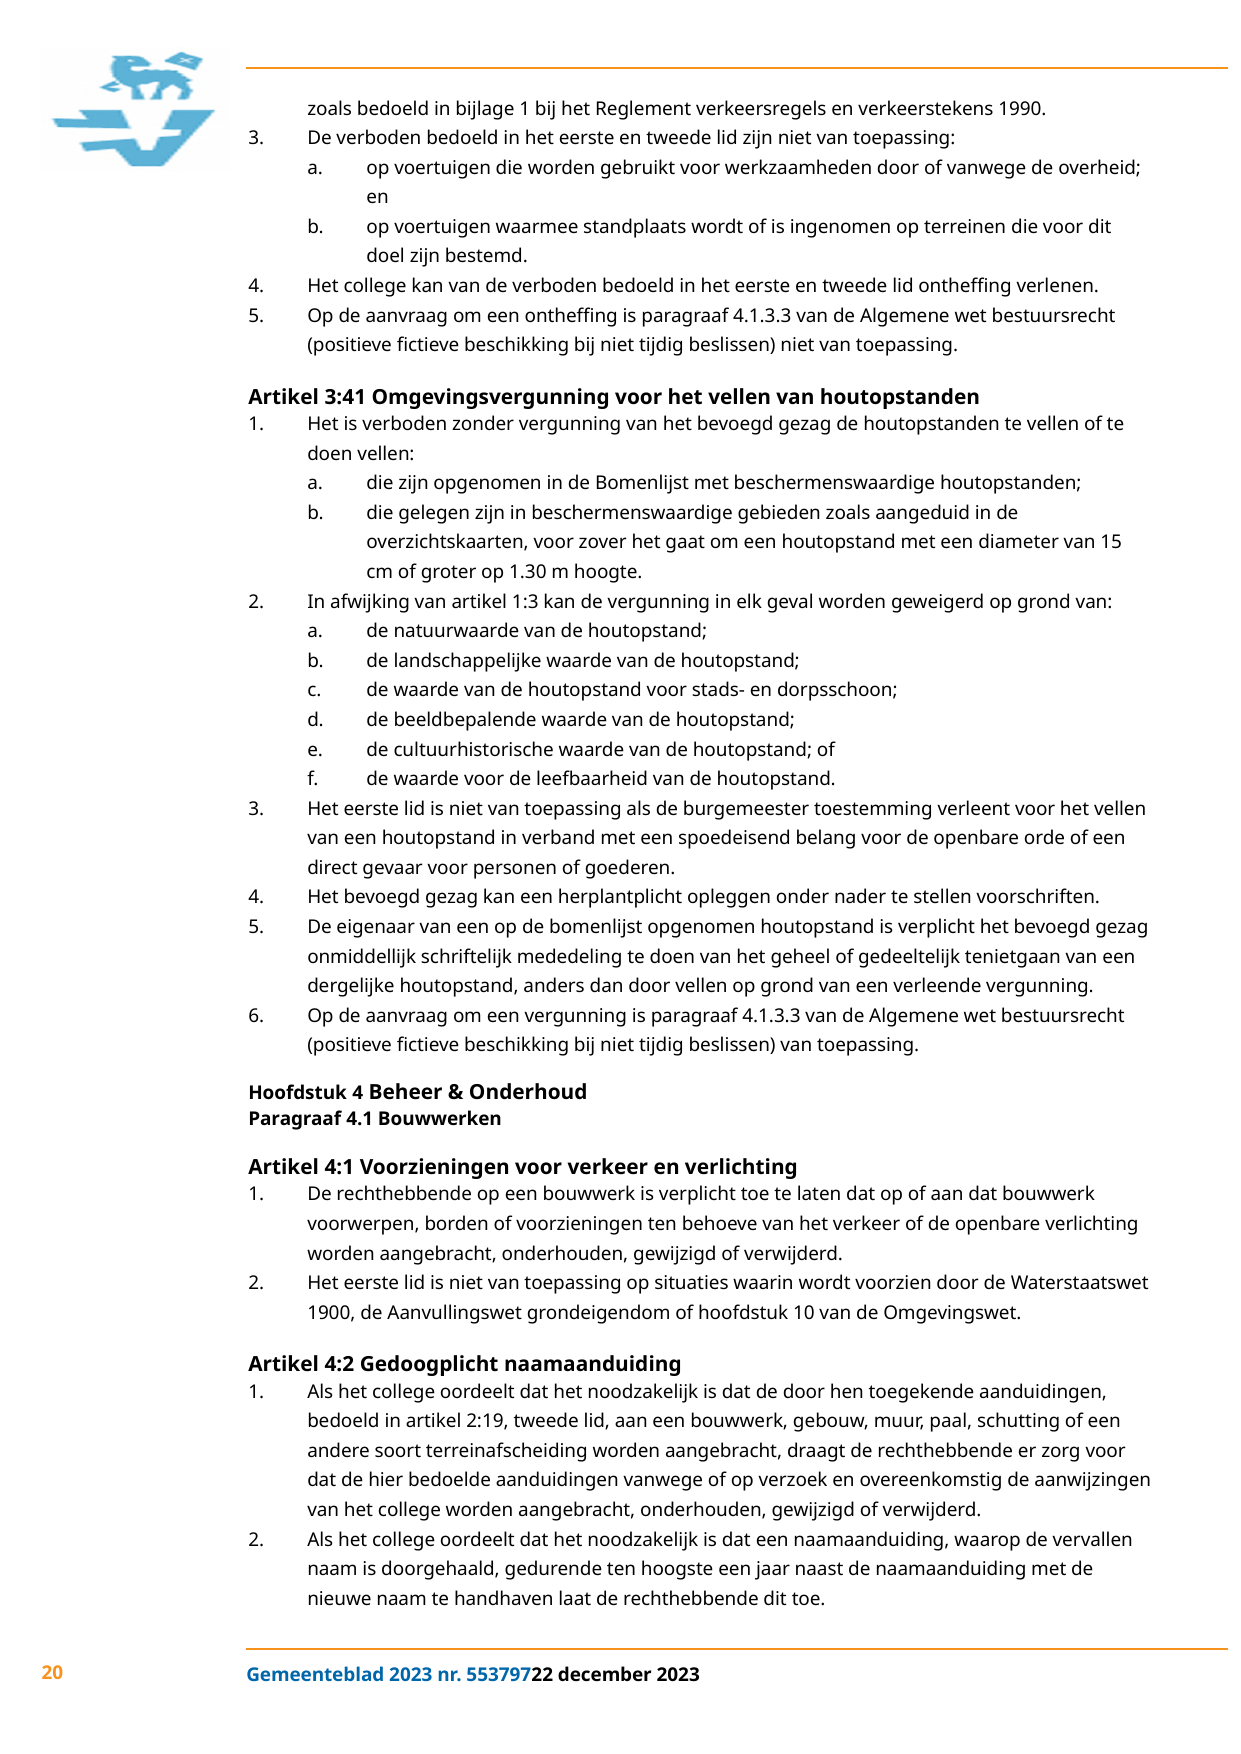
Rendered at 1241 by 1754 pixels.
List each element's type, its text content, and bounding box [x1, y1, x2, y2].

list de cultuurhistorische waarde van de houtopstand; of [307, 736, 1152, 761]
list zoals bedoeld in bijlage 1 bij het Reglement verkeersregels en verkeerstekens 1990. [248, 95, 1152, 121]
list die zijn opgenomen in de Bomenlijst met beschermenswaardige houtopstanden; [307, 469, 1152, 495]
list op voertuigen die worden gebruikt voor werkzaamheden door of vanwege de overheid; en [307, 154, 1152, 209]
list Als het college oordeelt dat het noodzakelijk is dat een naamaanduiding, waarop de vervallen naam is doorgehaald, gedurende ten hoogste een jaar naast de naamaanduiding met de nieuwe naam te handhaven laat de rechthebbende dit toe. [248, 1526, 1152, 1611]
list de waarde van de houtopstand voor stads- en dorpsschoon; [307, 677, 1152, 702]
text Artikel 3:41 Omgevingsvergunning voor het vellen van houtopstanden [248, 382, 1152, 410]
text Hoofdstuk 4 Beheer & Onderhoud [248, 1077, 1152, 1106]
list Als het college oordeelt dat het noodzakelijk is dat de door hen toegekende aanduidingen, bedoeld in artikel 2:19, tweede lid, aan een bouwwerk, gebouw, muur, paal, schutting of een andere soort terreinafscheiding worden aangebracht, draagt de rechthebbende er zorg voor dat de hier bedoelde aanduidingen vanwege of op verzoek en overeenkomstig de aanwijzingen van het college worden aangebracht, onderhouden, gewijzigd of verwijderd. [248, 1378, 1152, 1522]
list Het eerste lid is niet van toepassing als de burgemeester toestemming verleent voor het vellen van een houtopstand in verband met een spoedeisend belang voor de openbare orde of een direct gevaar voor personen of goederen. [248, 795, 1152, 880]
list de waarde voor de leefbaarheid van de houtopstand. [307, 765, 1152, 791]
list de beeldbepalende waarde van de houtopstand; [307, 706, 1152, 732]
list Het is verboden zonder vergunning van het bevoegd gezag de houtopstanden te vellen of te doen vellen: [248, 410, 1152, 466]
list Op de aanvraag om een ontheffing is paragraaf 4.1.3.3 van de Algemene wet bestuursrecht (positieve fictieve beschikking bij niet tijdig beslissen) niet van toepassing. [248, 302, 1152, 357]
text Artikel 4:2 Gedoogplicht naamaanduiding [248, 1349, 1152, 1378]
list Het college kan van de verboden bedoeld in het eerste en tweede lid ontheffing verlenen. [248, 272, 1152, 298]
list De rechthebbende op een bouwwerk is verplicht toe te laten dat op of aan dat bouwwerk voorwerpen, borden of voorzieningen ten behoeve van het verkeer of de openbare verlichting worden aangebracht, onderhouden, gewijzigd of verwijderd. [248, 1181, 1152, 1266]
list Het eerste lid is niet van toepassing op situaties waarin wordt voorzien door de Waterstaatswet 1900, de Aanvullingswet grondeigendom of hoofdstuk 10 van de Omgevingswet. [248, 1269, 1152, 1325]
text Artikel 4:1 Voorzieningen voor verkeer en verlichting [248, 1152, 1152, 1181]
list De eigenaar van een op de bomenlijst opgenomen houtopstand is verplicht het bevoegd gezag onmiddellijk schriftelijk mededeling te doen van het geheel of gedeeltelijk tenietgaan van een dergelijke houtopstand, anders dan door vellen op grond van een verleende vergunning. [248, 913, 1152, 998]
text Paragraaf 4.1 Bouwwerken [248, 1106, 1152, 1131]
picture [41, 47, 231, 172]
list die gelegen zijn in beschermenswaardige gebieden zoals aangeduid in de overzichtskaarten, voor zover het gaat om een houtopstand met een diameter van 15 cm of groter op 1.30 m hoogte. [307, 499, 1152, 584]
list De verboden bedoeld in het eerste en tweede lid zijn niet van toepassing: [248, 124, 1152, 150]
list de landschappelijke waarde van de houtopstand; [307, 647, 1152, 673]
list Op de aanvraag om een vergunning is paragraaf 4.1.3.3 van de Algemene wet bestuursrecht (positieve fictieve beschikking bij niet tijdig beslissen) van toepassing. [248, 1002, 1152, 1057]
list de natuurwaarde van de houtopstand; [307, 617, 1152, 643]
list op voertuigen waarmee standplaats wordt of is ingenomen op terreinen die voor dit doel zijn bestemd. [307, 213, 1152, 268]
list Het bevoegd gezag kan een herplantplicht opleggen onder nader te stellen voorschriften. [248, 884, 1152, 909]
list In afwijking van artikel 1:3 kan de vergunning in elk geval worden geweigerd op grond van: [248, 588, 1152, 613]
